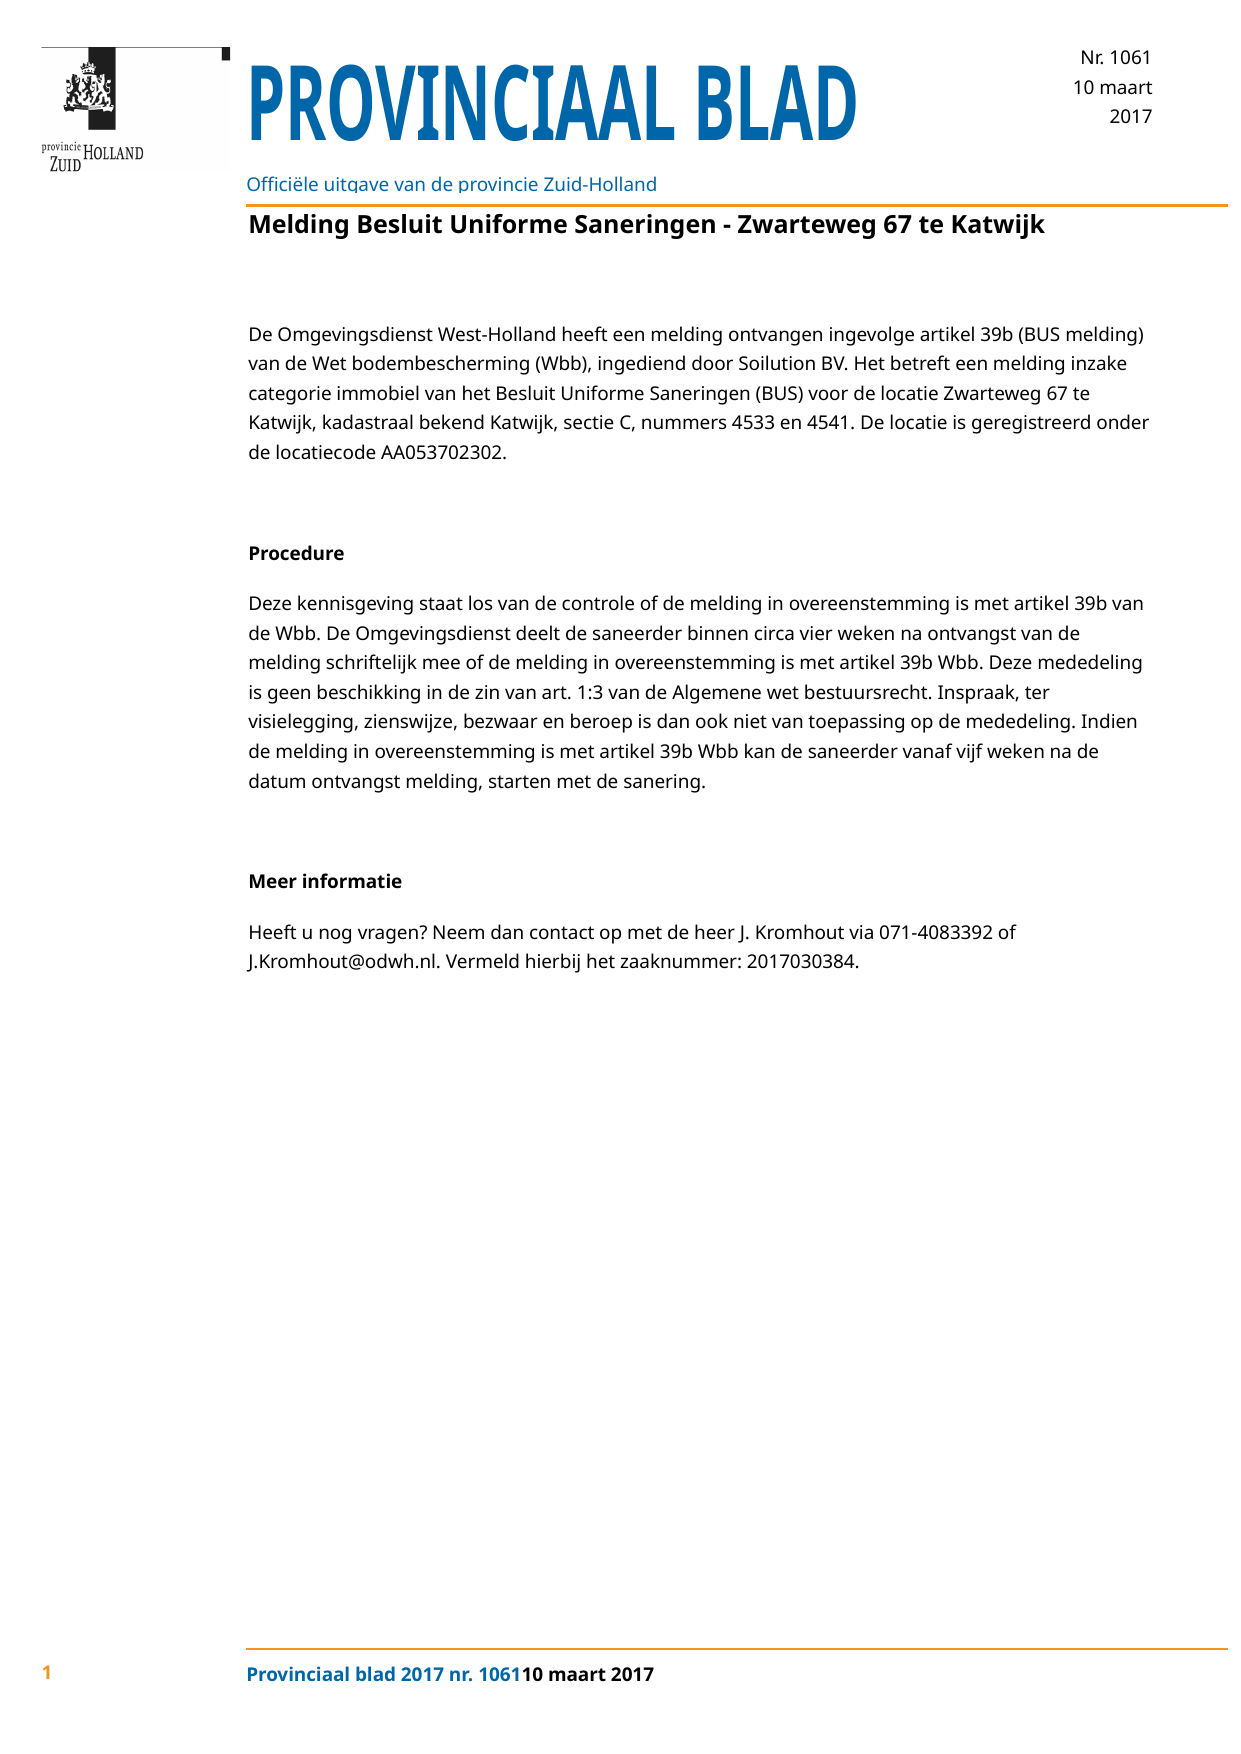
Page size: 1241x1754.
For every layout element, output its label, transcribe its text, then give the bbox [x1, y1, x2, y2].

text Deze kennisgeving staat los van de controle of de melding in overeenstemming is met artikel 39b van de Wbb. De Omgevingsdienst deelt de saneerder binnen circa vier weken na ontvangst van de melding schriftelijk mee of de melding in overeenstemming is met artikel 39b Wbb. Deze mededeling is geen beschikking in de zin van art. 1:3 van de Algemene wet bestuursrecht. Inspraak, ter visielegging, zienswijze, bezwaar en beroep is dan ook niet van toepassing op de mededeling. Indien de melding in overeenstemming is met artikel 39b Wbb kan de saneerder vanaf vijf weken na de datum ontvangst melding, starten met de sanering. [248, 590, 1152, 793]
text De Omgevingsdienst West-Holland heeft een melding ontvangen ingevolge artikel 39b (BUS melding) van de Wet bodembescherming (Wbb), ingediend door Soilution BV. Het betreft een melding inzake categorie immobiel van het Besluit Uniforme Saneringen (BUS) voor de locatie Zwarteweg 67 te Katwijk, kadastraal bekend Katwijk, sectie C, nummers 4533 en 4541. De locatie is geregistreerd onder de locatiecode AA053702302. [248, 321, 1152, 465]
text Heeft u nog vragen? Neem dan contact op met de heer J. Kromhout via 071-4083392 of J.Kromhout@odwh.nl. Vermeld hierbij het zaaknummer: 2017030384. [248, 919, 1152, 974]
picture [41, 47, 231, 172]
text Melding Besluit Uniforme Saneringen - Zwarteweg 67 te Katwijk [248, 207, 1152, 241]
text Procedure [248, 540, 1152, 566]
text Meer informatie [248, 869, 1152, 894]
